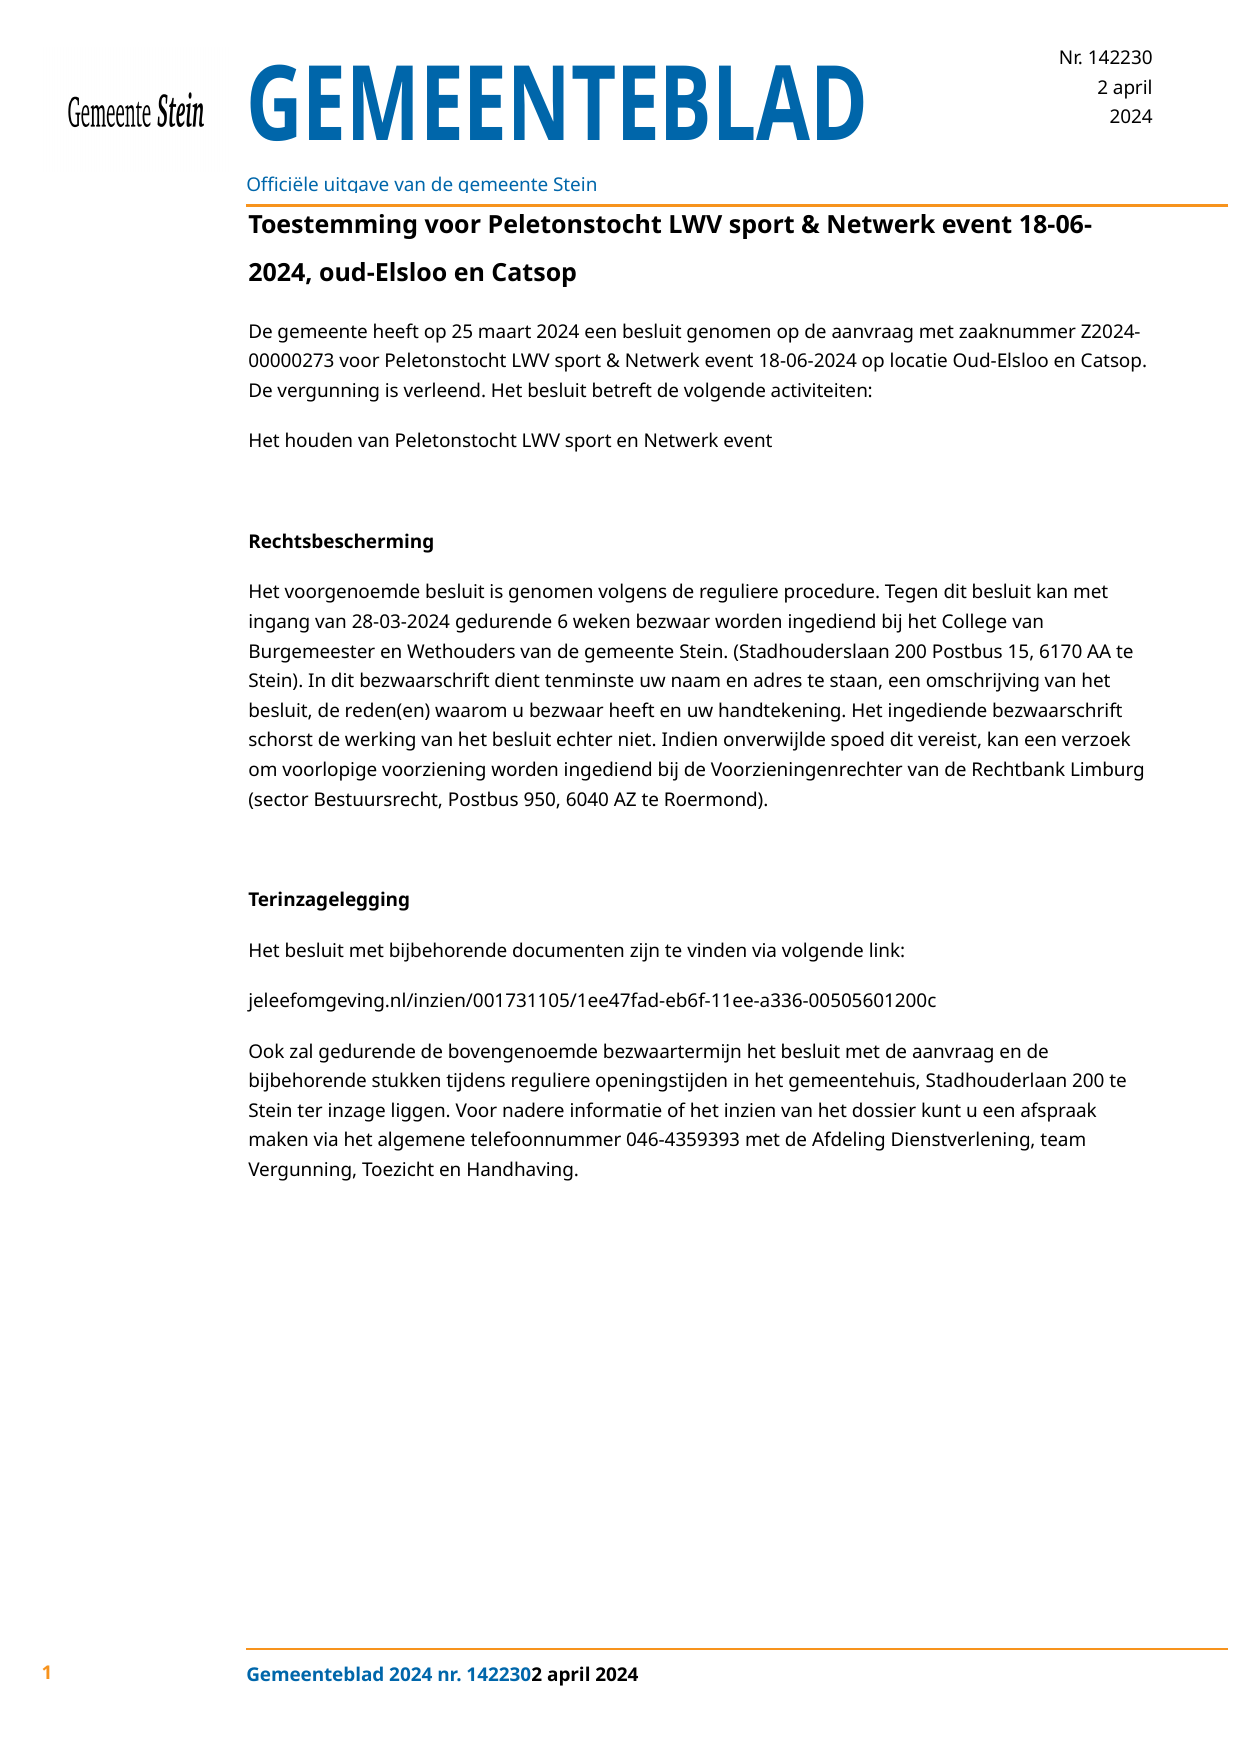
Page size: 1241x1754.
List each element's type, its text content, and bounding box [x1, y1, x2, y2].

text Toestemming voor Peletonstocht LWV sport & Netwerk event 18-06-2024, oud-Elsloo en Catsop [248, 207, 1152, 288]
text Het besluit met bijbehorende documenten zijn te vinden via volgende link: [248, 937, 1152, 963]
text Rechtsbescherming [248, 528, 1152, 554]
picture [41, 47, 231, 172]
text Terinzagelegging [248, 887, 1152, 912]
text De gemeente heeft op 25 maart 2024 een besluit genomen op de aanvraag met zaaknummer Z2024-00000273 voor Peletonstocht LWV sport & Netwerk event 18-06-2024 op locatie Oud-Elsloo en Catsop. De vergunning is verleend. Het besluit betreft de volgende activiteiten: [248, 318, 1152, 403]
text Het houden van Peletonstocht LWV sport en Netwerk event [248, 427, 1152, 453]
text Het voorgenoemde besluit is genomen volgens de reguliere procedure. Tegen dit besluit kan met ingang van 28-03-2024 gedurende 6 weken bezwaar worden ingediend bij het College van Burgemeester en Wethouders van de gemeente Stein. (Stadhouderslaan 200 Postbus 15, 6170 AA te Stein). In dit bezwaarschrift dient tenminste uw naam en adres te staan, een omschrijving van het besluit, de reden(en) waarom u bezwaar heeft en uw handtekening. Het ingediende bezwaarschrift schorst de werking van het besluit echter niet. Indien onverwijlde spoed dit vereist, kan een verzoek om voorlopige voorziening worden ingediend bij de Voorzieningenrechter van de Rechtbank Limburg (sector Bestuursrecht, Postbus 950, 6040 AZ te Roermond). [248, 579, 1152, 812]
text Ook zal gedurende de bovengenoemde bezwaartermijn het besluit met de aanvraag en de bijbehorende stukken tijdens reguliere openingstijden in het gemeentehuis, Stadhouderlaan 200 te Stein ter inzage liggen. Voor nadere informatie of het inzien van het dossier kunt u een afspraak maken via het algemene telefoonnummer 046-4359393 met de Afdeling Dienstverlening, team Vergunning, Toezicht en Handhaving. [248, 1038, 1152, 1182]
text jeleefomgeving.nl/inzien/001731105/1ee47fad-eb6f-11ee-a336-00505601200c [248, 987, 1152, 1013]
